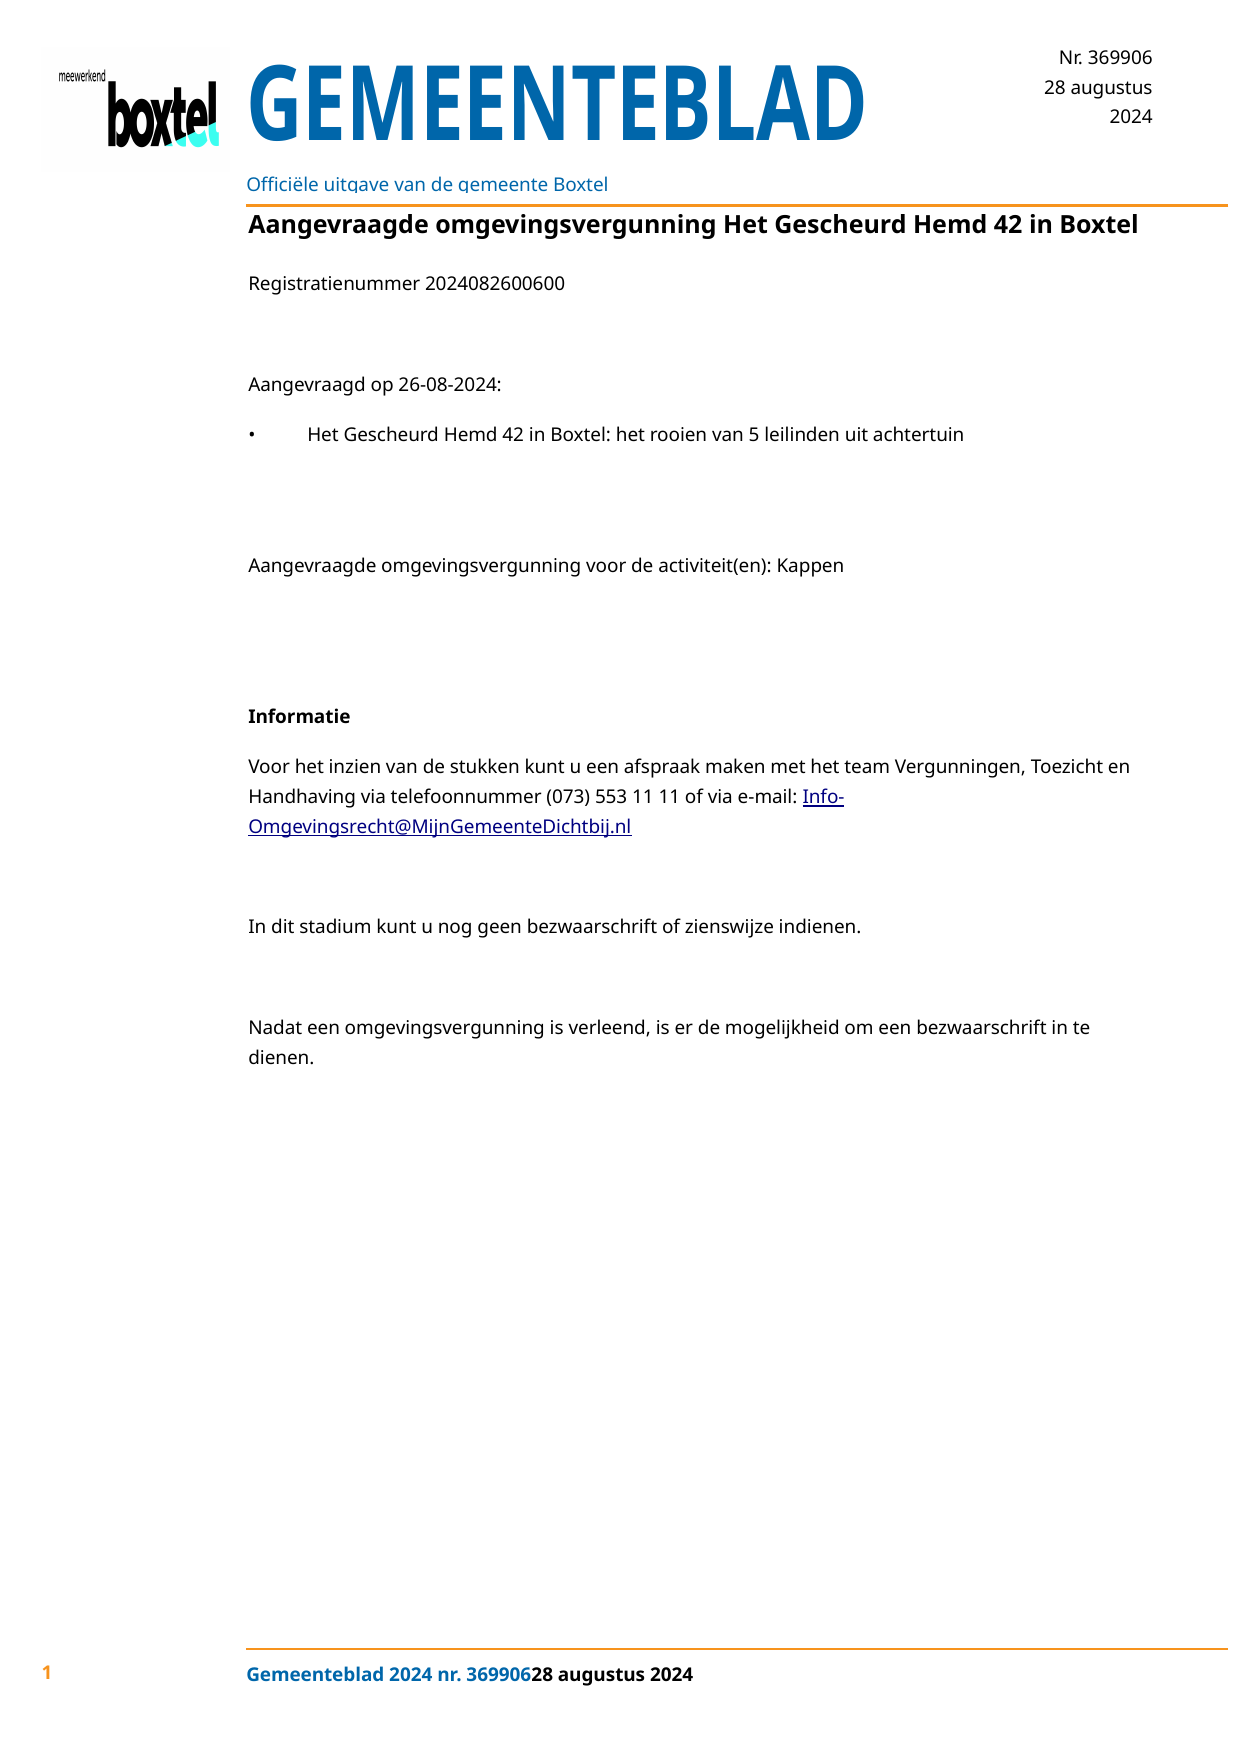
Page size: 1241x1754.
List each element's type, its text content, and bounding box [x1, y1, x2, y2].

text In dit stadium kunt u nog geen bezwaarschrift of zienswijze indienen. [248, 914, 1152, 939]
text Voor het inzien van de stukken kunt u een afspraak maken met het team Vergunningen, Toezicht en Handhaving via telefoonnummer (073) 553 11 11 of via e-mail: Info-Omgevingsrecht@MijnGemeenteDichtbij.nl [248, 754, 1152, 838]
text Nadat een omgevingsvergunning is verleend, is er de mogelijkheid om een bezwaarschrift in te dienen. [248, 1014, 1152, 1070]
text Aangevraagd op 26-08-2024: [248, 371, 1152, 397]
text Informatie [248, 703, 1152, 729]
picture [41, 47, 231, 172]
text Aangevraagde omgevingsvergunning voor de activiteit(en): Kappen [248, 552, 1152, 578]
text Aangevraagde omgevingsvergunning Het Gescheurd Hemd 42 in Boxtel [248, 207, 1152, 241]
text Registratienummer 2024082600600 [248, 270, 1152, 296]
list Het Gescheurd Hemd 42 in Boxtel: het rooien van 5 leilinden uit achtertuin [248, 422, 1152, 447]
